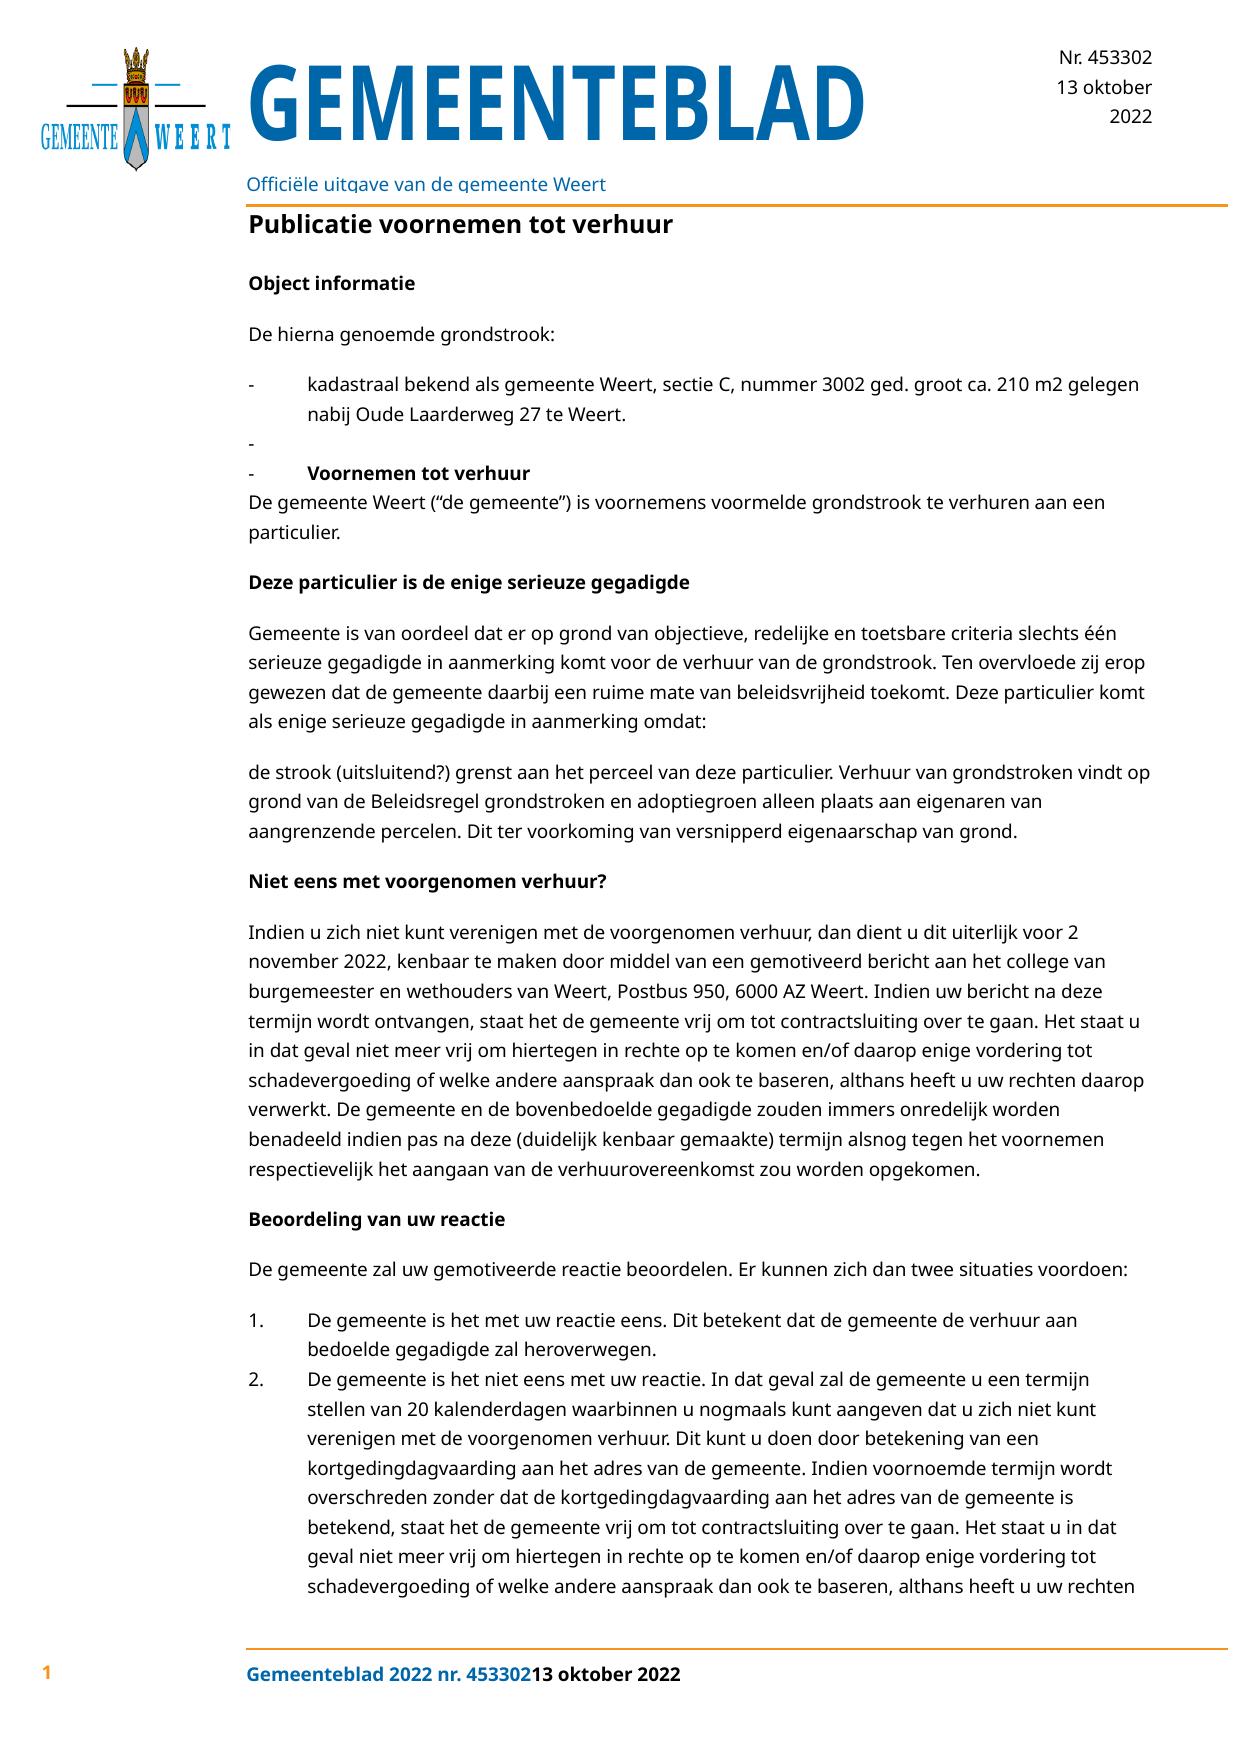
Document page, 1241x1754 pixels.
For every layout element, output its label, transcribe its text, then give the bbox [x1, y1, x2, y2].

text Publicatie voornemen tot verhuur [248, 207, 1152, 241]
text De gemeente zal uw gemotiveerde reactie beoordelen. Er kunnen zich dan twee situaties voordoen: [248, 1257, 1152, 1282]
text Deze particulier is de enige serieuze gegadigde [248, 569, 1152, 595]
text de strook (uitsluitend?) grenst aan het perceel van deze particulier. Verhuur van grondstroken vindt op grond van de Beleidsregel grondstroken en adoptiegroen alleen plaats aan eigenaren van aangrenzende percelen. Dit ter voorkoming van versnipperd eigenaarschap van grond. [248, 759, 1152, 844]
picture [41, 47, 231, 172]
text Beoordeling van uw reactie [248, 1206, 1152, 1232]
list De gemeente is het met uw reactie eens. Dit betekent dat de gemeente de verhuur aan bedoelde gegadigde zal heroverwegen. [248, 1307, 1152, 1362]
list kadastraal bekend als gemeente Weert, sectie C, nummer 3002 ged. groot ca. 210 m2 gelegen nabij Oude Laarderweg 27 te Weert. [248, 371, 1152, 426]
text Object informatie [248, 270, 1152, 296]
list Voornemen tot verhuur [248, 460, 1152, 486]
text Indien u zich niet kunt verenigen met de voorgenomen verhuur, dan dient u dit uiterlijk voor 2 november 2022, kenbaar te maken door middel van een gemotiveerd bericht aan het college van burgemeester en wethouders van Weert, Postbus 950, 6000 AZ Weert. Indien uw bericht na deze termijn wordt ontvangen, staat het de gemeente vrij om tot contractsluiting over te gaan. Het staat u in dat geval niet meer vrij om hiertegen in rechte op te komen en/of daarop enige vordering tot schadevergoeding of welke andere aanspraak dan ook te baseren, althans heeft u uw rechten daarop verwerkt. De gemeente en de bovenbedoelde gegadigde zouden immers onredelijk worden benadeeld indien pas na deze (duidelijk kenbaar gemaakte) termijn alsnog tegen het voornemen respectievelijk het aangaan van de verhuurovereenkomst zou worden opgekomen. [248, 919, 1152, 1181]
text Gemeente is van oordeel dat er op grond van objectieve, redelijke en toetsbare criteria slechts één serieuze gegadigde in aanmerking komt voor de verhuur van de grondstrook. Ten overvloede zij erop gewezen dat de gemeente daarbij een ruime mate van beleidsvrijheid toekomt. Deze particulier komt als enige serieuze gegadigde in aanmerking omdat: [248, 620, 1152, 734]
text De gemeente Weert (“de gemeente”) is voornemens voormelde grondstrook te verhuren aan een particulier. [248, 489, 1152, 545]
text De hierna genoemde grondstrook: [248, 321, 1152, 346]
list De gemeente is het niet eens met uw reactie. In dat geval zal de gemeente u een termijn stellen van 20 kalenderdagen waarbinnen u nogmaals kunt aangeven dat u zich niet kunt verenigen met de voorgenomen verhuur. Dit kunt u doen door betekening van een kortgedingdagvaarding aan het adres van de gemeente. Indien voornoemde termijn wordt overschreden zonder dat de kortgedingdagvaarding aan het adres van de gemeente is betekend, staat het de gemeente vrij om tot contractsluiting over te gaan. Het staat u in dat geval niet meer vrij om hiertegen in rechte op te komen en/of daarop enige vordering tot schadevergoeding of welke andere aanspraak dan ook te baseren, althans heeft u uw rechten [248, 1366, 1152, 1599]
text Niet eens met voorgenomen verhuur? [248, 869, 1152, 894]
